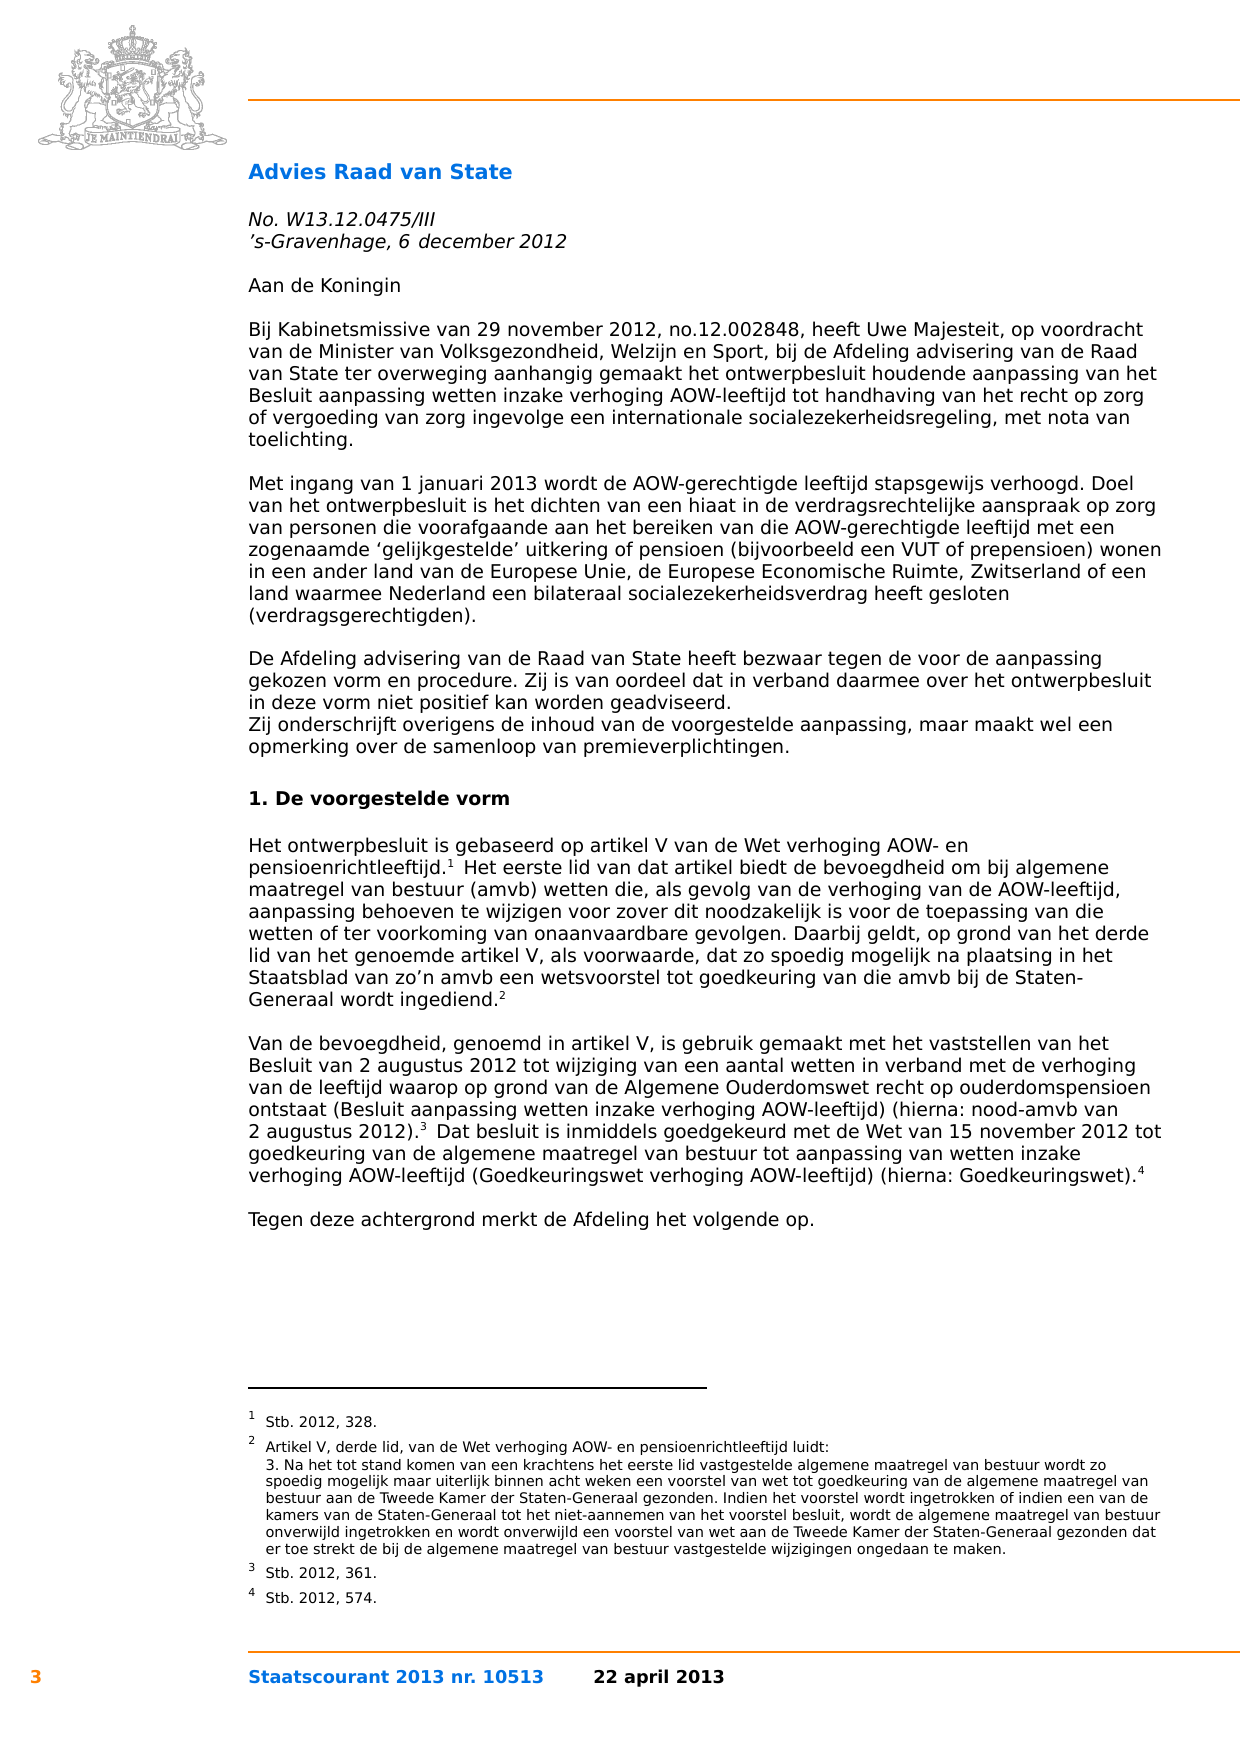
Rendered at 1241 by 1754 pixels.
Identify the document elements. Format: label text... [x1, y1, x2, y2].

text Stb. 2012, 328. [248, 1409, 1163, 1432]
text Artikel V, derde lid, van de Wet verhoging AOW- en pensioenrichtleeftijd luidt: [248, 1434, 1163, 1457]
text Zij onderschrijft overigens de inhoud van de voorgestelde aanpassing, maar maakt wel een opmerking over de samenloop van premieverplichtingen. [248, 714, 1163, 758]
text Stb. 2012, 574. [248, 1586, 1163, 1608]
text ’s-Gravenhage, 6 december 2012 [248, 231, 1163, 253]
text Tegen deze achtergrond merkt de Afdeling het volgende op. [248, 1209, 1163, 1231]
text Bij Kabinetsmissive van 29 november 2012, no.12.002848, heeft Uwe Majesteit, op voordracht van de Minister van Volksgezondheid, Welzijn en Sport, bij de Afdeling advisering van de Raad van State ter overweging aanhangig gemaakt het ontwerpbesluit houdende aanpassing van het Besluit aanpassing wetten inzake verhoging AOW-leeftijd tot handhaving van het recht op zorg of vergoeding van zorg ingevolge een internationale socialezekerheidsregeling, met nota van toelichting. [248, 319, 1163, 451]
text Van de bevoegdheid, genoemd in artikel V, is gebruik gemaakt met het vaststellen van het Besluit van 2 augustus 2012 tot wijziging van een aantal wetten in verband met de verhoging van de leeftijd waarop op grond van de Algemene Ouderdomswet recht op ouderdomspensioen ontstaat (Besluit aanpassing wetten inzake verhoging AOW-leeftijd) (hierna: nood-amvb van 2 augustus 2012). Dat besluit is inmiddels goedgekeurd met de Wet van 15 november 2012 tot goedkeuring van de algemene maatregel van bestuur tot aanpassing van wetten inzake verhoging AOW-leeftijd (Goedkeuringswet verhoging AOW-leeftijd) (hierna: Goedkeuringswet). [248, 1033, 1163, 1187]
text 3. Na het tot stand komen van een krachtens het eerste lid vastgestelde algemene maatregel van bestuur wordt zo spoedig mogelijk maar uiterlijk binnen acht weken een voorstel van wet tot goedkeuring van de algemene maatregel van bestuur aan de Tweede Kamer der Staten-Generaal gezonden. Indien het voorstel wordt ingetrokken of indien een van de kamers van de Staten-Generaal tot het niet-aannemen van het voorstel besluit, wordt de algemene maatregel van bestuur onverwijld ingetrokken en wordt onverwijld een voorstel van wet aan de Tweede Kamer der Staten-Generaal gezonden dat er toe strekt de bij de algemene maatregel van bestuur vastgestelde wijzigingen ongedaan te maken. [265, 1457, 1163, 1558]
text No. W13.12.0475/III [248, 209, 1163, 231]
text Het ontwerpbesluit is gebaseerd op artikel V van de Wet verhoging AOW- en pensioenrichtleeftijd. Het eerste lid van dat artikel biedt de bevoegdheid om bij algemene maatregel van bestuur (amvb) wetten die, als gevolg van de verhoging van de AOW-leeftijd, aanpassing behoeven te wijzigen voor zover dit noodzakelijk is voor de toepassing van die wetten of ter voorkoming van onaanvaardbare gevolgen. Daarbij geldt, op grond van het derde lid van het genoemde artikel V, als voorwaarde, dat zo spoedig mogelijk na plaatsing in het Staatsblad van zo’n amvb een wetsvoorstel tot goedkeuring van die amvb bij de Staten-Generaal wordt ingediend. [248, 835, 1163, 1011]
text Stb. 2012, 361. [248, 1561, 1163, 1583]
text De Afdeling advisering van de Raad van State heeft bezwaar tegen de voor de aanpassing gekozen vorm en procedure. Zij is van oordeel dat in verband daarmee over het ontwerpbesluit in deze vorm niet positief kan worden geadviseerd. [248, 648, 1163, 714]
text Met ingang van 1 januari 2013 wordt de AOW-gerechtigde leeftijd stapsgewijs verhoogd. Doel van het ontwerpbesluit is het dichten van een hiaat in de verdragsrechtelijke aanspraak op zorg van personen die voorafgaande aan het bereiken van die AOW-gerechtigde leeftijd met een zogenaamde ‘gelijkgestelde’ uitkering of pensioen (bijvoorbeeld een VUT of prepensioen) wonen in een ander land van de Europese Unie, de Europese Economische Ruimte, Zwitserland of een land waarmee Nederland een bilateraal socialezekerheidsverdrag heeft gesloten (verdragsgerechtigden). [248, 473, 1163, 626]
text Aan de Koningin [248, 275, 1163, 297]
subtitle Advies Raad van State [248, 160, 1163, 184]
subtitle 1. De voorgestelde vorm [248, 788, 1163, 810]
picture [38, 25, 227, 150]
